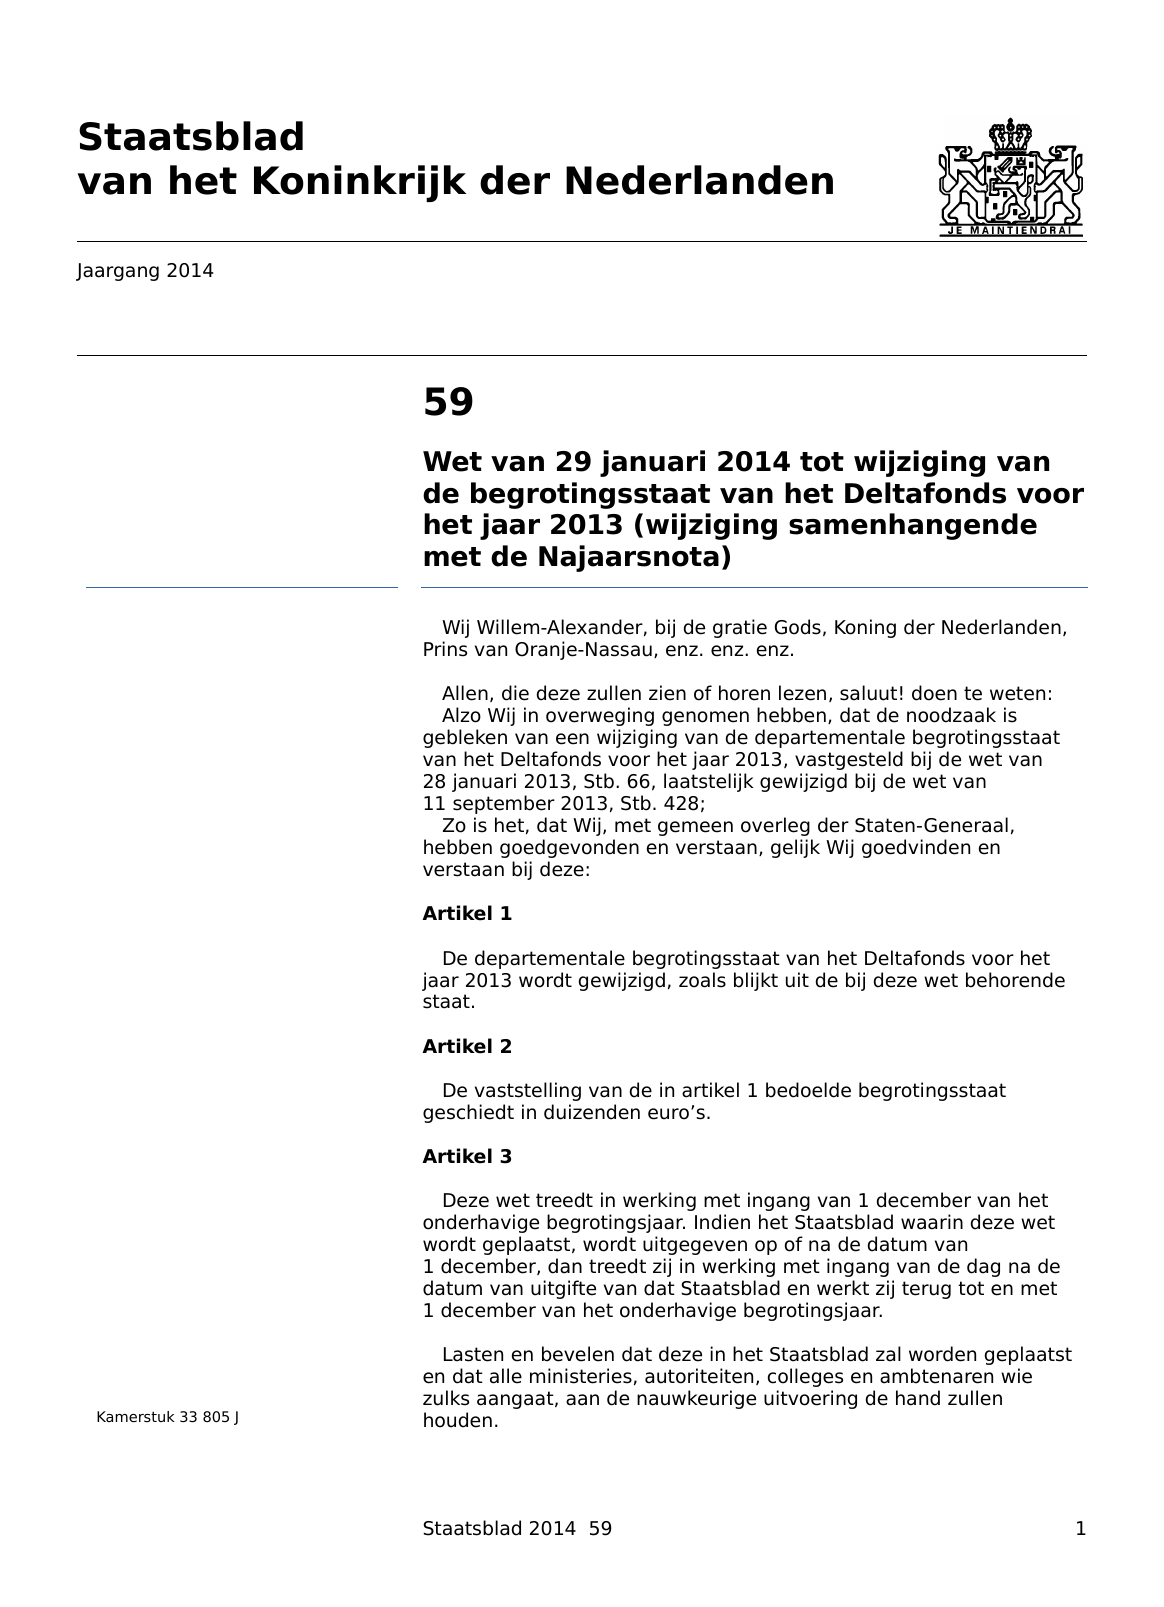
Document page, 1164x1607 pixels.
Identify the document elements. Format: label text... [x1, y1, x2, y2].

text Lasten en bevelen dat deze in het Staatsblad zal worden geplaatst en dat alle ministeries, autoriteiten, colleges en ambtenaren wie zulks aangaat, aan de nauwkeurige uitvoering de hand zullen houden. [422, 1344, 1087, 1432]
subtitle Artikel 1 [422, 903, 1087, 925]
subtitle Artikel 3 [422, 1146, 1087, 1168]
subtitle Artikel 2 [422, 1036, 1087, 1058]
text De departementale begrotingsstaat van het Deltafonds voor het jaar 2013 wordt gewijzigd, zoals blijkt uit de bij deze wet behorende staat. [422, 947, 1087, 1013]
text Deze wet treedt in werking met ingang van 1 december van het onderhavige begrotingsjaar. Indien het Staatsblad waarin deze wet wordt geplaatst, wordt uitgegeven op of na de datum van 1 december, dan treedt zij in werking met ingang van de dag na de datum van uitgifte van dat Staatsblad en werkt zij terug tot en met 1 december van het onderhavige begrotingsjaar. [422, 1190, 1087, 1322]
table_header Staatsblad van het Koninkrijk der Nederlanden [77, 100, 886, 241]
text Kamerstuk 33 805 J [77, 1409, 396, 1426]
table_header [886, 100, 1087, 241]
table_cell Jaargang 2014 [77, 242, 1087, 355]
text Wij Willem-Alexander, bij de gratie Gods, Koning der Nederlanden, Prins van Oranje-Nassau, enz. enz. enz. [422, 617, 1087, 661]
text Zo is het, dat Wij, met gemeen overleg der Staten-Generaal, hebben goedgevonden en verstaan, gelijk Wij goedvinden en verstaan bij deze: [422, 815, 1087, 881]
text Wet van 29 januari 2014 tot wijziging van de begrotingsstaat van het Deltafonds voor het jaar 2013 (wijziging samenhangende met de Najaarsnota) [422, 447, 1087, 573]
picture [936, 115, 1087, 240]
text Allen, die deze zullen zien of horen lezen, saluut! doen te weten: [422, 683, 1087, 705]
text Alzo Wij in overweging genomen hebben, dat de noodzaak is gebleken van een wijziging van de departementale begrotingsstaat van het Deltafonds voor het jaar 2013, vastgesteld bij de wet van 28 januari 2013, Stb. 66, laatstelijk gewijzigd bij de wet van 11 september 2013, Stb. 428; [422, 705, 1087, 815]
subtitle 59 [422, 381, 1087, 424]
text De vaststelling van de in artikel 1 bedoelde begrotingsstaat geschiedt in duizenden euro’s. [422, 1080, 1087, 1124]
